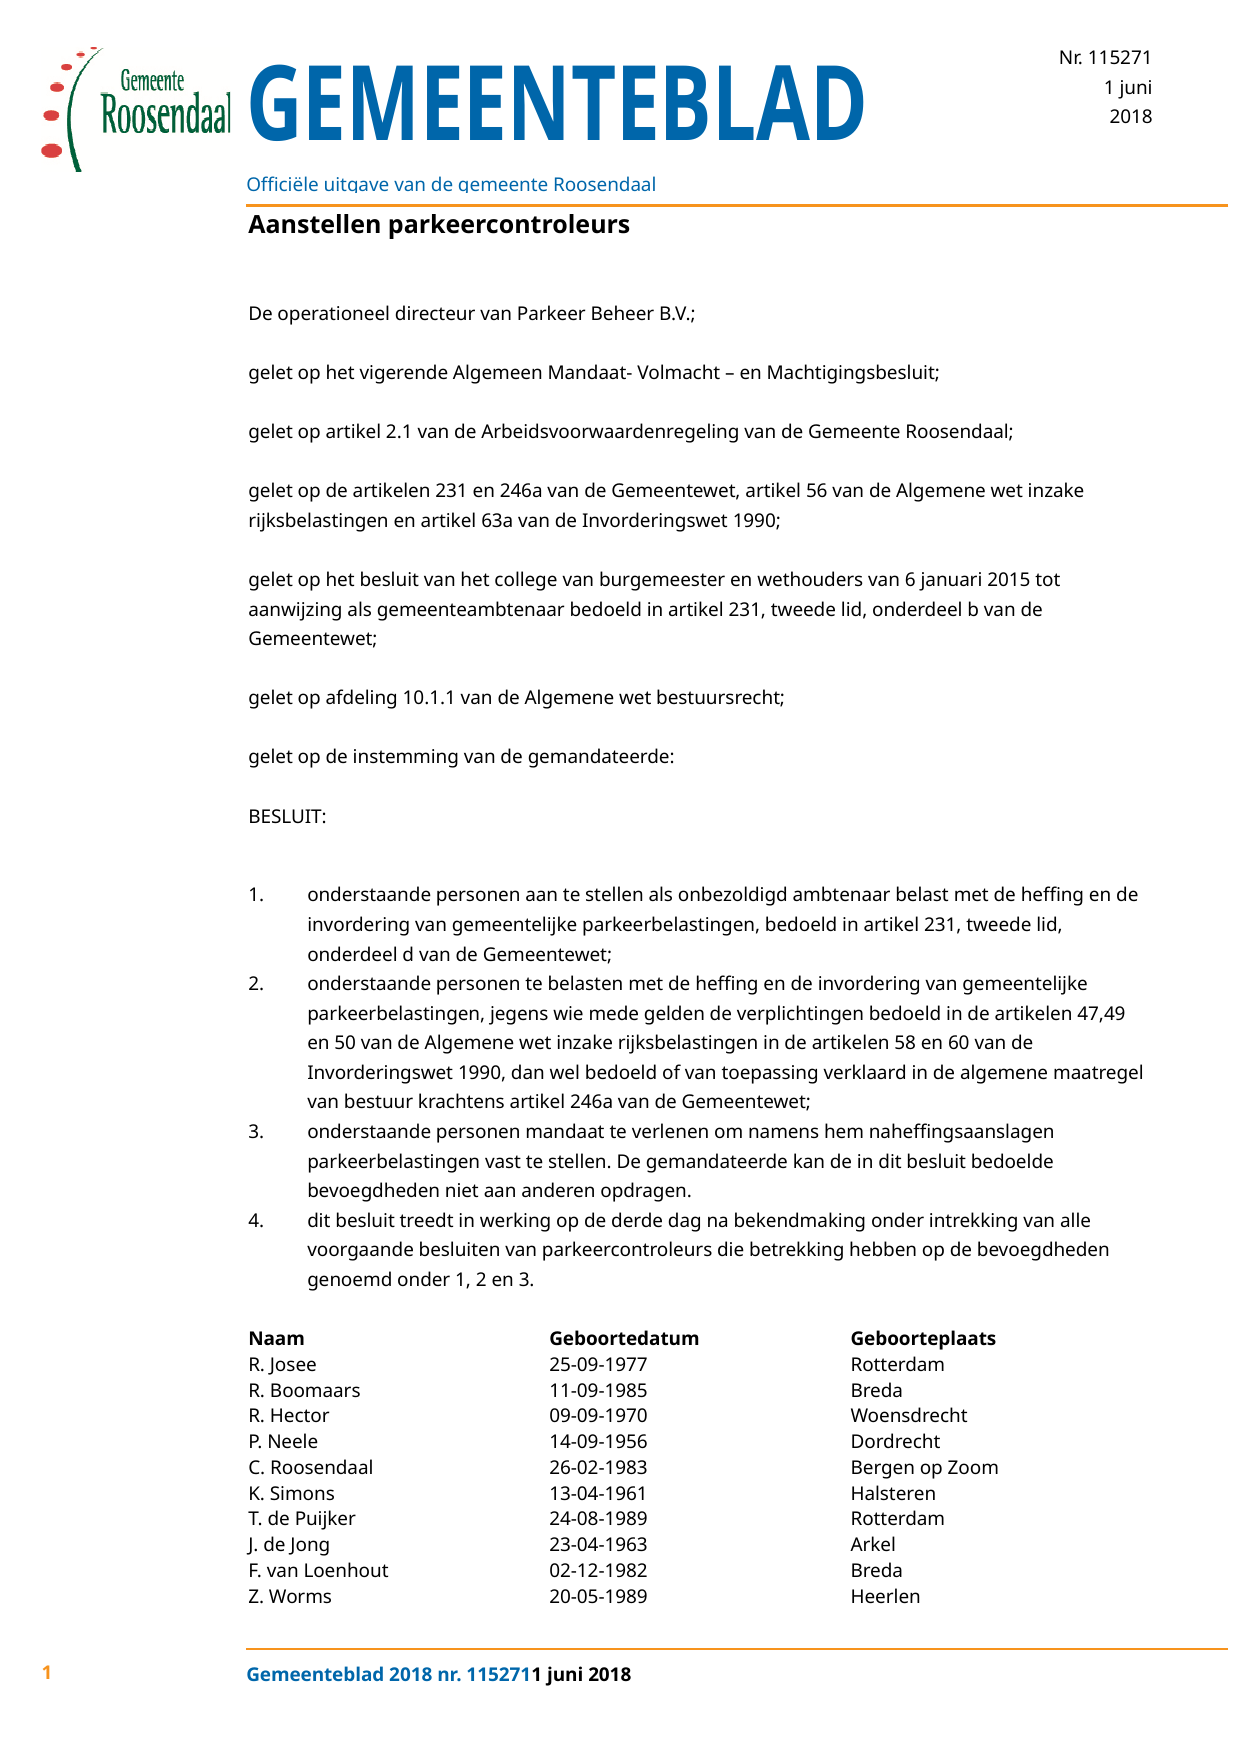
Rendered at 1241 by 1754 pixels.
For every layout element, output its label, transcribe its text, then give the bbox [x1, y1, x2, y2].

table_cell R. Josee [248, 1351, 549, 1377]
table_cell Arkel [850, 1531, 1152, 1557]
table_cell 14-09-1956 [549, 1429, 850, 1454]
table_cell 09-09-1970 [549, 1403, 850, 1428]
table_cell 26-02-1983 [549, 1454, 850, 1480]
table_cell Rotterdam [850, 1351, 1152, 1377]
table_cell F. van Loenhout [248, 1557, 549, 1583]
text gelet op het vigerende Algemeen Mandaat- Volmacht – en Machtigingsbesluit; [248, 359, 1152, 385]
table_cell 13-04-1961 [549, 1480, 850, 1506]
table_cell Woensdrecht [850, 1403, 1152, 1428]
table_cell P. Neele [248, 1429, 549, 1454]
table_cell 02-12-1982 [549, 1557, 850, 1583]
table_cell Halsteren [850, 1480, 1152, 1506]
table_cell 24-08-1989 [549, 1506, 850, 1531]
text gelet op het besluit van het college van burgemeester en wethouders van 6 januari 2015 tot aanwijzing als gemeenteambtenaar bedoeld in artikel 231, tweede lid, onderdeel b van de Gemeentewet; [248, 566, 1152, 651]
table_cell K. Simons [248, 1480, 549, 1506]
text De operationeel directeur van Parkeer Beheer B.V.; [248, 300, 1152, 326]
table_cell Dordrecht [850, 1429, 1152, 1454]
table_header Geboortedatum [549, 1326, 850, 1351]
table_header Geboorteplaats [850, 1326, 1152, 1351]
table_cell Rotterdam [850, 1506, 1152, 1531]
table_cell Heerlen [850, 1583, 1152, 1608]
table_cell R. Hector [248, 1403, 549, 1428]
text BESLUIT: [248, 803, 1152, 828]
table_cell Breda [850, 1557, 1152, 1583]
table_cell 25-09-1977 [549, 1351, 850, 1377]
table_cell J. de Jong [248, 1531, 549, 1557]
text gelet op de artikelen 231 en 246a van de Gemeentewet, artikel 56 van de Algemene wet inzake rijksbelastingen en artikel 63a van de Invorderingswet 1990; [248, 477, 1152, 533]
text gelet op de instemming van de gemandateerde: [248, 744, 1152, 769]
table_cell Breda [850, 1377, 1152, 1403]
table_cell Bergen op Zoom [850, 1454, 1152, 1480]
table_cell Z. Worms [248, 1583, 549, 1608]
table_cell 23-04-1963 [549, 1531, 850, 1557]
list dit besluit treedt in werking op de derde dag na bekendmaking onder intrekking van alle voorgaande besluiten van parkeercontroleurs die betrekking hebben op de bevoegdheden genoemd onder 1, 2 en 3. [248, 1207, 1152, 1292]
table_cell R. Boomaars [248, 1377, 549, 1403]
text gelet op afdeling 10.1.1 van de Algemene wet bestuursrecht; [248, 684, 1152, 710]
text Aanstellen parkeercontroleurs [248, 207, 1152, 241]
picture [41, 47, 231, 172]
table_header Naam [248, 1326, 549, 1351]
text gelet op artikel 2.1 van de Arbeidsvoorwaardenregeling van de Gemeente Roosendaal; [248, 418, 1152, 444]
list onderstaande personen mandaat te verlenen om namens hem naheffingsaanslagen parkeerbelastingen vast te stellen. De gemandateerde kan de in dit besluit bedoelde bevoegdheden niet aan anderen opdragen. [248, 1118, 1152, 1203]
list onderstaande personen te belasten met de heffing en de invordering van gemeentelijke parkeerbelastingen, jegens wie mede gelden de verplichtingen bedoeld in de artikelen 47,49 en 50 van de Algemene wet inzake rijksbelastingen in de artikelen 58 en 60 van de Invorderingswet 1990, dan wel bedoeld of van toepassing verklaard in de algemene maatregel van bestuur krachtens artikel 246a van de Gemeentewet; [248, 970, 1152, 1114]
table_cell 11-09-1985 [549, 1377, 850, 1403]
table_cell C. Roosendaal [248, 1454, 549, 1480]
list onderstaande personen aan te stellen als onbezoldigd ambtenaar belast met de heffing en de invordering van gemeentelijke parkeerbelastingen, bedoeld in artikel 231, tweede lid, onderdeel d van de Gemeentewet; [248, 882, 1152, 967]
table_cell 20-05-1989 [549, 1583, 850, 1608]
table_cell T. de Puijker [248, 1506, 549, 1531]
